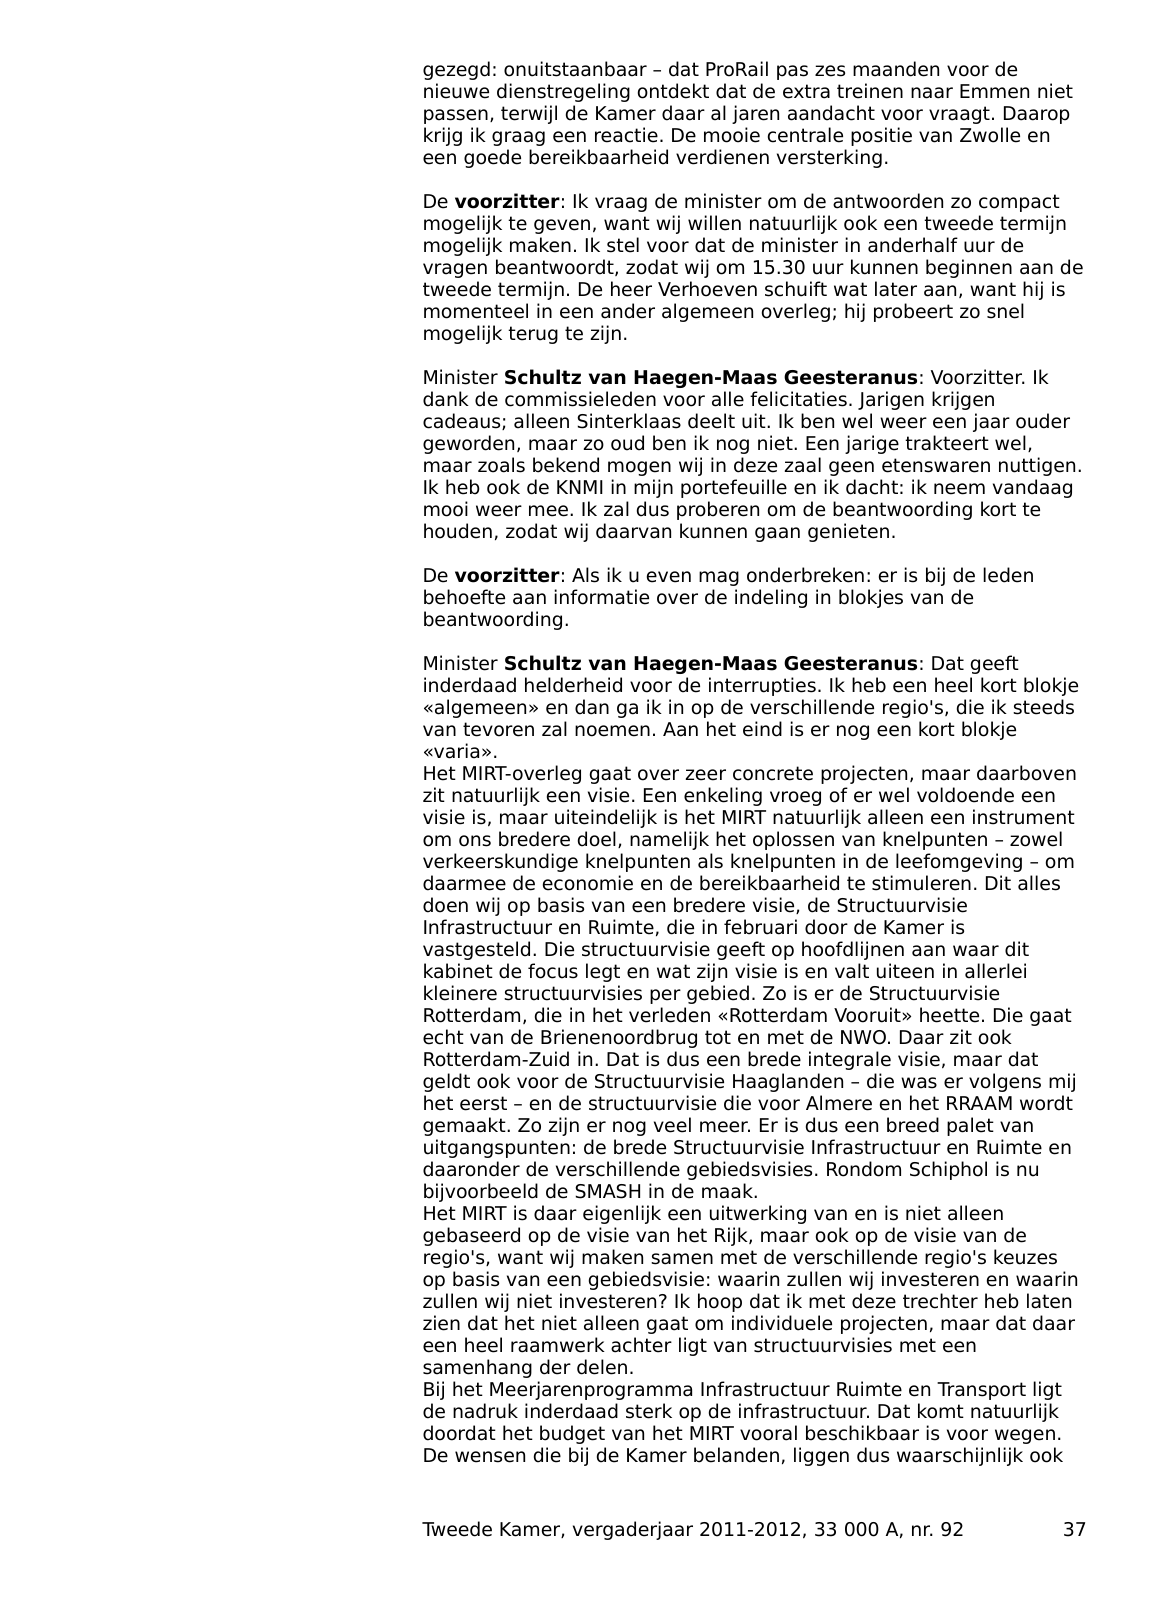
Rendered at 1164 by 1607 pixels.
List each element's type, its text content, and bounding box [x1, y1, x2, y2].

text Het MIRT-overleg gaat over zeer concrete projecten, maar daarboven zit natuurlijk een visie. Een enkeling vroeg of er wel voldoende een visie is, maar uiteindelijk is het MIRT natuurlijk alleen een instrument om ons bredere doel, namelijk het oplossen van knelpunten – zowel verkeerskundige knelpunten als knelpunten in de leefomgeving – om daarmee de economie en de bereikbaarheid te stimuleren. Dit alles doen wij op basis van een bredere visie, de Structuurvisie Infrastructuur en Ruimte, die in februari door de Kamer is vastgesteld. Die structuurvisie geeft op hoofdlijnen aan waar dit kabinet de focus legt en wat zijn visie is en valt uiteen in allerlei kleinere structuurvisies per gebied. Zo is er de Structuurvisie Rotterdam, die in het verleden «Rotterdam Vooruit» heette. Die gaat echt van de Brienenoordbrug tot en met de NWO. Daar zit ook Rotterdam-Zuid in. Dat is dus een brede integrale visie, maar dat geldt ook voor de Structuurvisie Haaglanden – die was er volgens mij het eerst – en de structuurvisie die voor Almere en het RRAAM wordt gemaakt. Zo zijn er nog veel meer. Er is dus een breed palet van uitgangspunten: de brede Structuurvisie Infrastructuur en Ruimte en daaronder de verschillende gebiedsvisies. Rondom Schiphol is nu bijvoorbeeld de SMASH in de maak. [422, 763, 1087, 1203]
text gezegd: onuitstaanbaar – dat ProRail pas zes maanden voor de nieuwe dienstregeling ontdekt dat de extra treinen naar Emmen niet passen, terwijl de Kamer daar al jaren aandacht voor vraagt. Daarop krijg ik graag een reactie. De mooie centrale positie van Zwolle en een goede bereikbaarheid verdienen versterking. [422, 59, 1087, 169]
text De voorzitter: Ik vraag de minister om de antwoorden zo compact mogelijk te geven, want wij willen natuurlijk ook een tweede termijn mogelijk maken. Ik stel voor dat de minister in anderhalf uur de vragen beantwoordt, zodat wij om 15.30 uur kunnen beginnen aan de tweede termijn. De heer Verhoeven schuift wat later aan, want hij is momenteel in een ander algemeen overleg; hij probeert zo snel mogelijk terug te zijn. [422, 191, 1087, 345]
text De voorzitter: Als ik u even mag onderbreken: er is bij de leden behoefte aan informatie over de indeling in blokjes van de beantwoording. [422, 565, 1087, 631]
text Bij het Meerjarenprogramma Infrastructuur Ruimte en Transport ligt de nadruk inderdaad sterk op de infrastructuur. Dat komt natuurlijk doordat het budget van het MIRT vooral beschikbaar is voor wegen. De wensen die bij de Kamer belanden, liggen dus waarschijnlijk ook [422, 1379, 1087, 1467]
text Minister Schultz van Haegen-Maas Geesteranus: Voorzitter. Ik dank de commissieleden voor alle felicitaties. Jarigen krijgen cadeaus; alleen Sinterklaas deelt uit. Ik ben wel weer een jaar ouder geworden, maar zo oud ben ik nog niet. Een jarige trakteert wel, maar zoals bekend mogen wij in deze zaal geen etenswaren nuttigen. Ik heb ook de KNMI in mijn portefeuille en ik dacht: ik neem vandaag mooi weer mee. Ik zal dus proberen om de beantwoording kort te houden, zodat wij daarvan kunnen gaan genieten. [422, 367, 1087, 543]
text Minister Schultz van Haegen-Maas Geesteranus: Dat geeft inderdaad helderheid voor de interrupties. Ik heb een heel kort blokje «algemeen» en dan ga ik in op de verschillende regio's, die ik steeds van tevoren zal noemen. Aan het eind is er nog een kort blokje «varia». [422, 653, 1087, 763]
text Het MIRT is daar eigenlijk een uitwerking van en is niet alleen gebaseerd op de visie van het Rijk, maar ook op de visie van de regio's, want wij maken samen met de verschillende regio's keuzes op basis van een gebiedsvisie: waarin zullen wij investeren en waarin zullen wij niet investeren? Ik hoop dat ik met deze trechter heb laten zien dat het niet alleen gaat om individuele projecten, maar dat daar een heel raamwerk achter ligt van structuurvisies met een samenhang der delen. [422, 1203, 1087, 1379]
